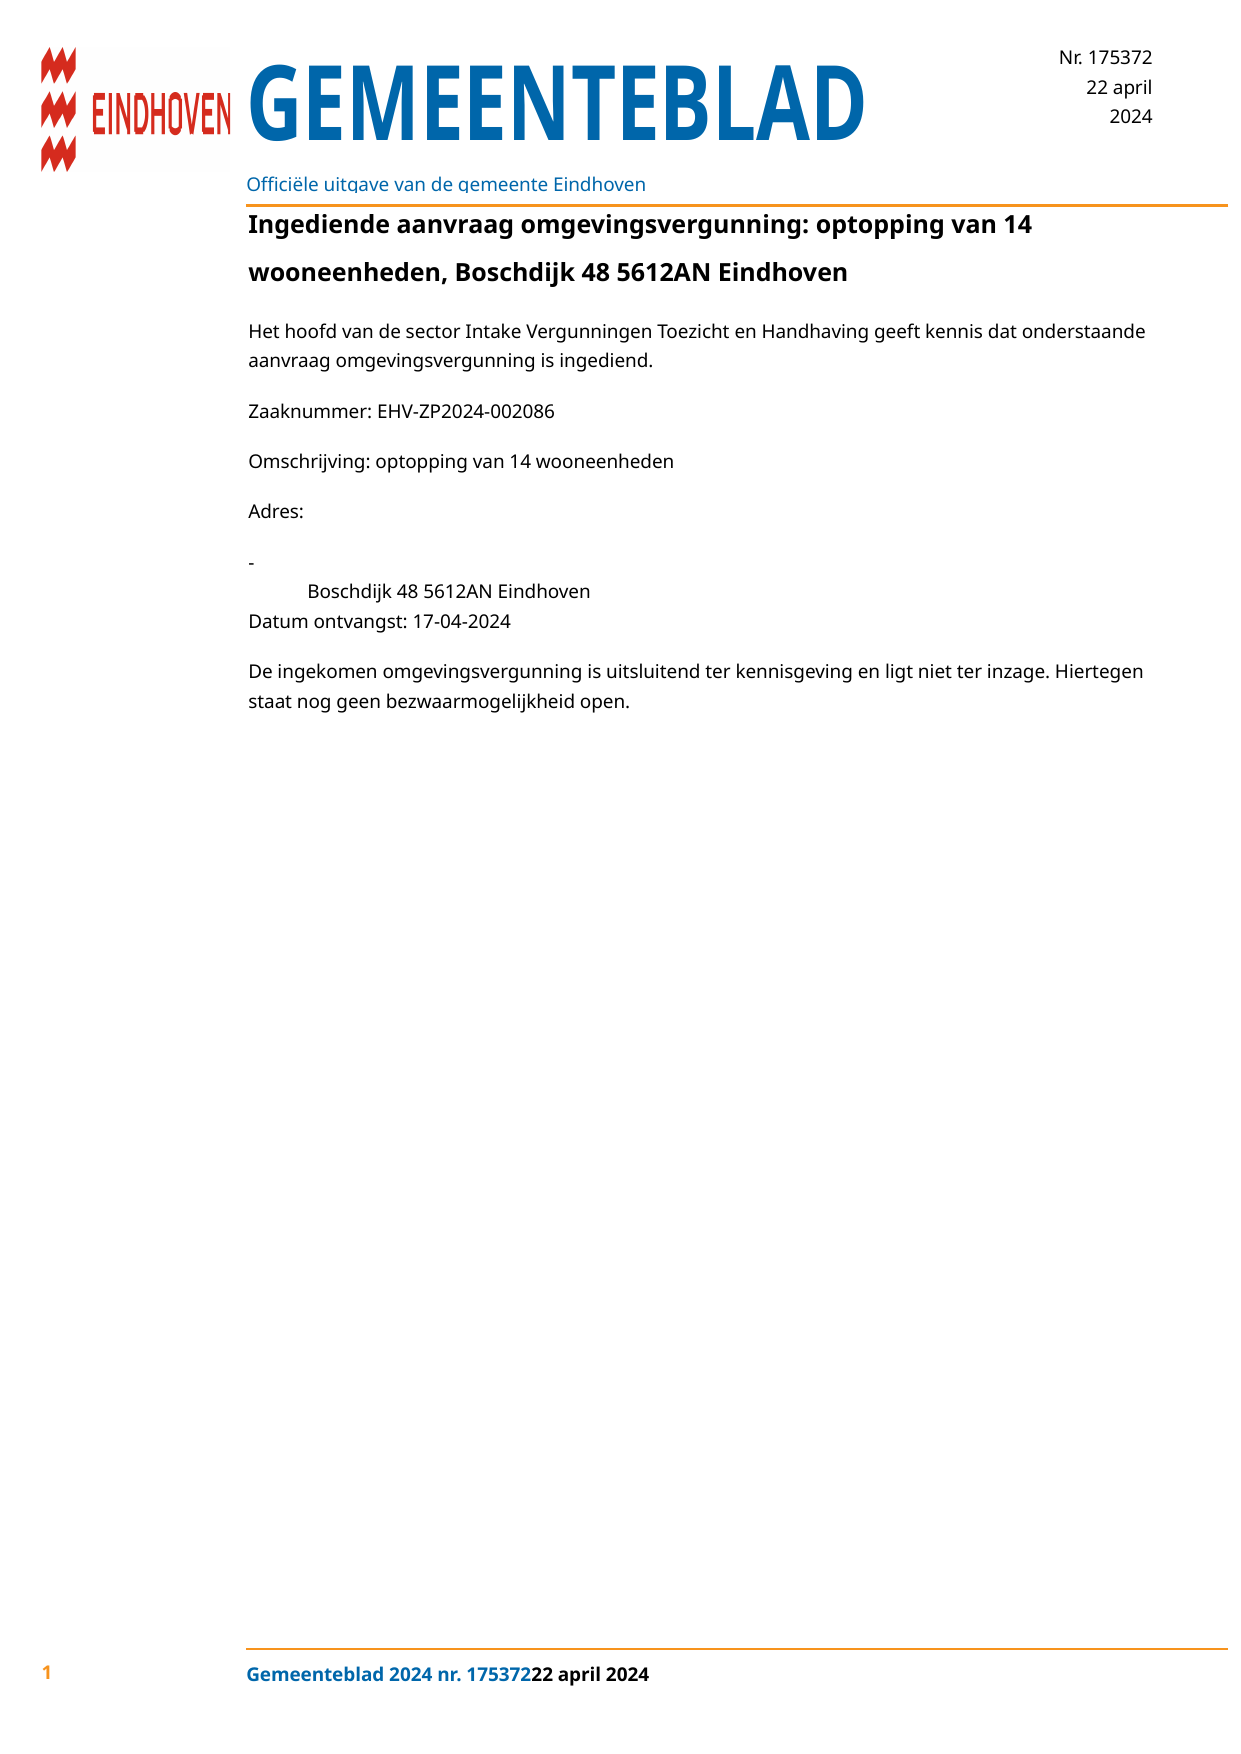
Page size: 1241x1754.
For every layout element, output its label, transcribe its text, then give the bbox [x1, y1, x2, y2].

text Het hoofd van de sector Intake Vergunningen Toezicht en Handhaving geeft kennis dat onderstaande aanvraag omgevingsvergunning is ingediend. [248, 318, 1152, 373]
text Datum ontvangst: 17-04-2024 [248, 608, 1152, 634]
picture [41, 47, 231, 172]
list Boschdijk 48 5612AN Eindhoven [248, 579, 1152, 604]
text De ingekomen omgevingsvergunning is uitsluitend ter kennisgeving en ligt niet ter inzage. Hiertegen staat nog geen bezwaarmogelijkheid open. [248, 659, 1152, 714]
text Ingediende aanvraag omgevingsvergunning: optopping van 14 wooneenheden, Boschdijk 48 5612AN Eindhoven [248, 207, 1152, 288]
text Zaaknummer: EHV-ZP2024-002086 [248, 398, 1152, 424]
text Adres: [248, 499, 1152, 524]
text Omschrijving: optopping van 14 wooneenheden [248, 448, 1152, 474]
